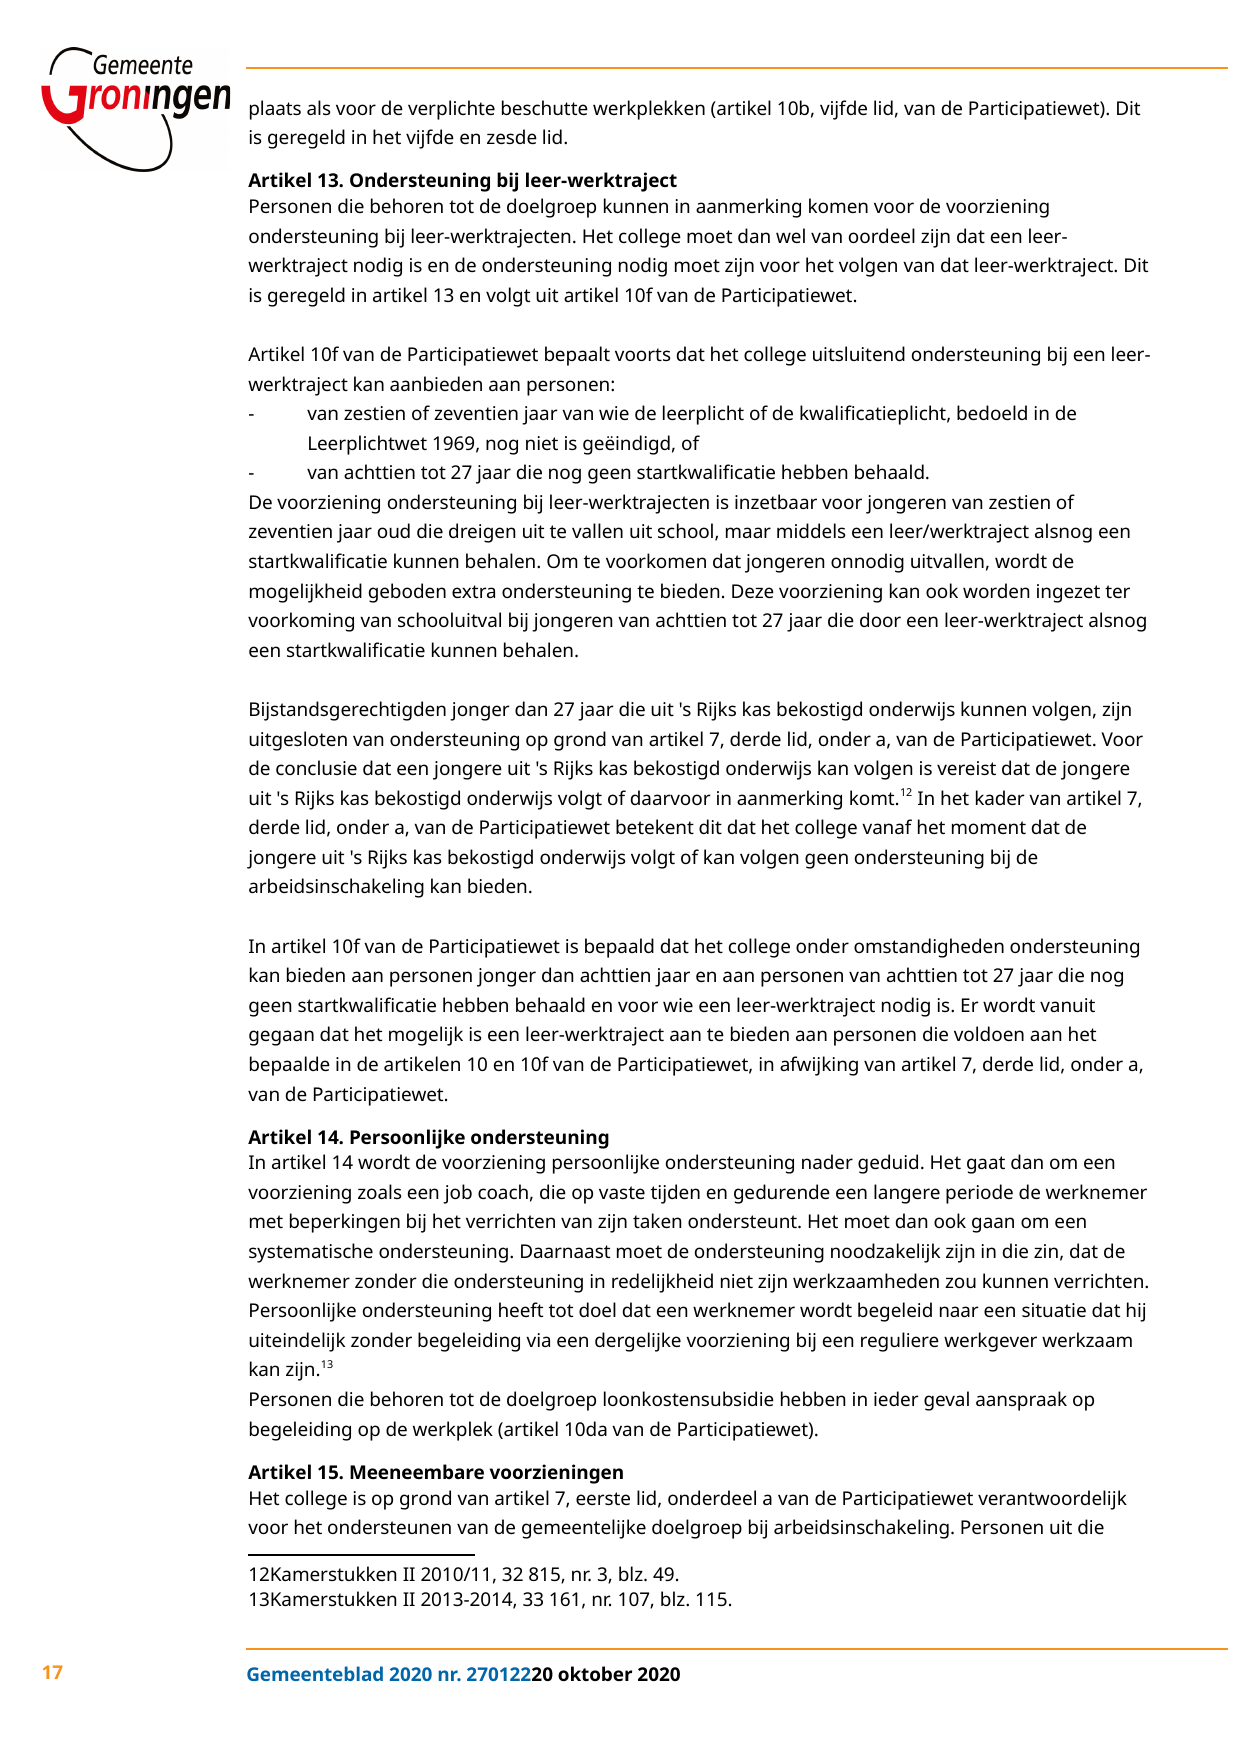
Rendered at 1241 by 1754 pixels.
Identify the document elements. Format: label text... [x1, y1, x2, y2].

text plaats als voor de verplichte beschutte werkplekken (artikel 10b, vijfde lid, van de Participatiewet). Dit is geregeld in het vijfde en zesde lid. [248, 95, 1152, 150]
text Kamerstukken II 2013-2014, 33 161, nr. 107, blz. 115. [248, 1586, 1152, 1612]
text Het college is op grond van artikel 7, eerste lid, onderdeel a van de Participatiewet verantwoordelijk voor het ondersteunen van de gemeentelijke doelgroep bij arbeidsinschakeling. Personen uit die [248, 1485, 1152, 1540]
text Artikel 14. Persoonlijke ondersteuning [248, 1124, 1152, 1149]
text De voorziening ondersteuning bij leer-werktrajecten is inzetbaar voor jongeren van zestien of zeventien jaar oud die dreigen uit te vallen uit school, maar middels een leer/werktraject alsnog een startkwalificatie kunnen behalen. Om te voorkomen dat jongeren onnodig uitvallen, wordt de mogelijkheid geboden extra ondersteuning te bieden. Deze voorziening kan ook worden ingezet ter voorkoming van schooluitval bij jongeren van achttien tot 27 jaar die door een leer-werktraject alsnog een startkwalificatie kunnen behalen. [248, 489, 1152, 663]
picture [41, 47, 231, 172]
list van achttien tot 27 jaar die nog geen startkwalificatie hebben behaald. [248, 459, 1152, 485]
text Artikel 10f van de Participatiewet bepaalt voorts dat het college uitsluitend ondersteuning bij een leer-werktraject kan aanbieden aan personen: [248, 341, 1152, 396]
list van zestien of zeventien jaar van wie de leerplicht of de kwalificatieplicht, bedoeld in de Leerplichtwet 1969, nog niet is geëindigd, of [248, 400, 1152, 456]
text In artikel 14 wordt de voorziening persoonlijke ondersteuning nader geduid. Het gaat dan om een voorziening zoals een job coach, die op vaste tijden en gedurende een langere periode de werknemer met beperkingen bij het verrichten van zijn taken ondersteunt. Het moet dan ook gaan om een systematische ondersteuning. Daarnaast moet de ondersteuning noodzakelijk zijn in die zin, dat de werknemer zonder die ondersteuning in redelijkheid niet zijn werkzaamheden zou kunnen verrichten. Persoonlijke ondersteuning heeft tot doel dat een werknemer wordt begeleid naar een situatie dat hij uiteindelijk zonder begeleiding via een dergelijke voorziening bij een reguliere werkgever werkzaam kan zijn. [248, 1149, 1152, 1382]
text In artikel 10f van de Participatiewet is bepaald dat het college onder omstandigheden ondersteuning kan bieden aan personen jonger dan achttien jaar en aan personen van achttien tot 27 jaar die nog geen startkwalificatie hebben behaald en voor wie een leer-werktraject nodig is. Er wordt vanuit gegaan dat het mogelijk is een leer-werktraject aan te bieden aan personen die voldoen aan het bepaalde in de artikelen 10 en 10f van de Participatiewet, in afwijking van artikel 7, derde lid, onder a, van de Participatiewet. [248, 933, 1152, 1106]
text Artikel 13. Ondersteuning bij leer-werktraject [248, 167, 1152, 193]
text Kamerstukken II 2010/11, 32 815, nr. 3, blz. 49. [248, 1561, 1152, 1586]
text Personen die behoren tot de doelgroep kunnen in aanmerking komen voor de voorziening ondersteuning bij leer-werktrajecten. Het college moet dan wel van oordeel zijn dat een leer-werktraject nodig is en de ondersteuning nodig moet zijn voor het volgen van dat leer-werktraject. Dit is geregeld in artikel 13 en volgt uit artikel 10f van de Participatiewet. [248, 193, 1152, 308]
text Bijstandsgerechtigden jonger dan 27 jaar die uit 's Rijks kas bekostigd onderwijs kunnen volgen, zijn uitgesloten van ondersteuning op grond van artikel 7, derde lid, onder a, van de Participatiewet. Voor de conclusie dat een jongere uit 's Rijks kas bekostigd onderwijs kan volgen is vereist dat de jongere uit 's Rijks kas bekostigd onderwijs volgt of daarvoor in aanmerking komt. In het kader van artikel 7, derde lid, onder a, van de Participatiewet betekent dit dat het college vanaf het moment dat de jongere uit 's Rijks kas bekostigd onderwijs volgt of kan volgen geen ondersteuning bij de arbeidsinschakeling kan bieden. [248, 696, 1152, 899]
text Personen die behoren tot de doelgroep loonkostensubsidie hebben in ieder geval aanspraak op begeleiding op de werkplek (artikel 10da van de Participatiewet). [248, 1386, 1152, 1442]
text Artikel 15. Meeneembare voorzieningen [248, 1459, 1152, 1485]
